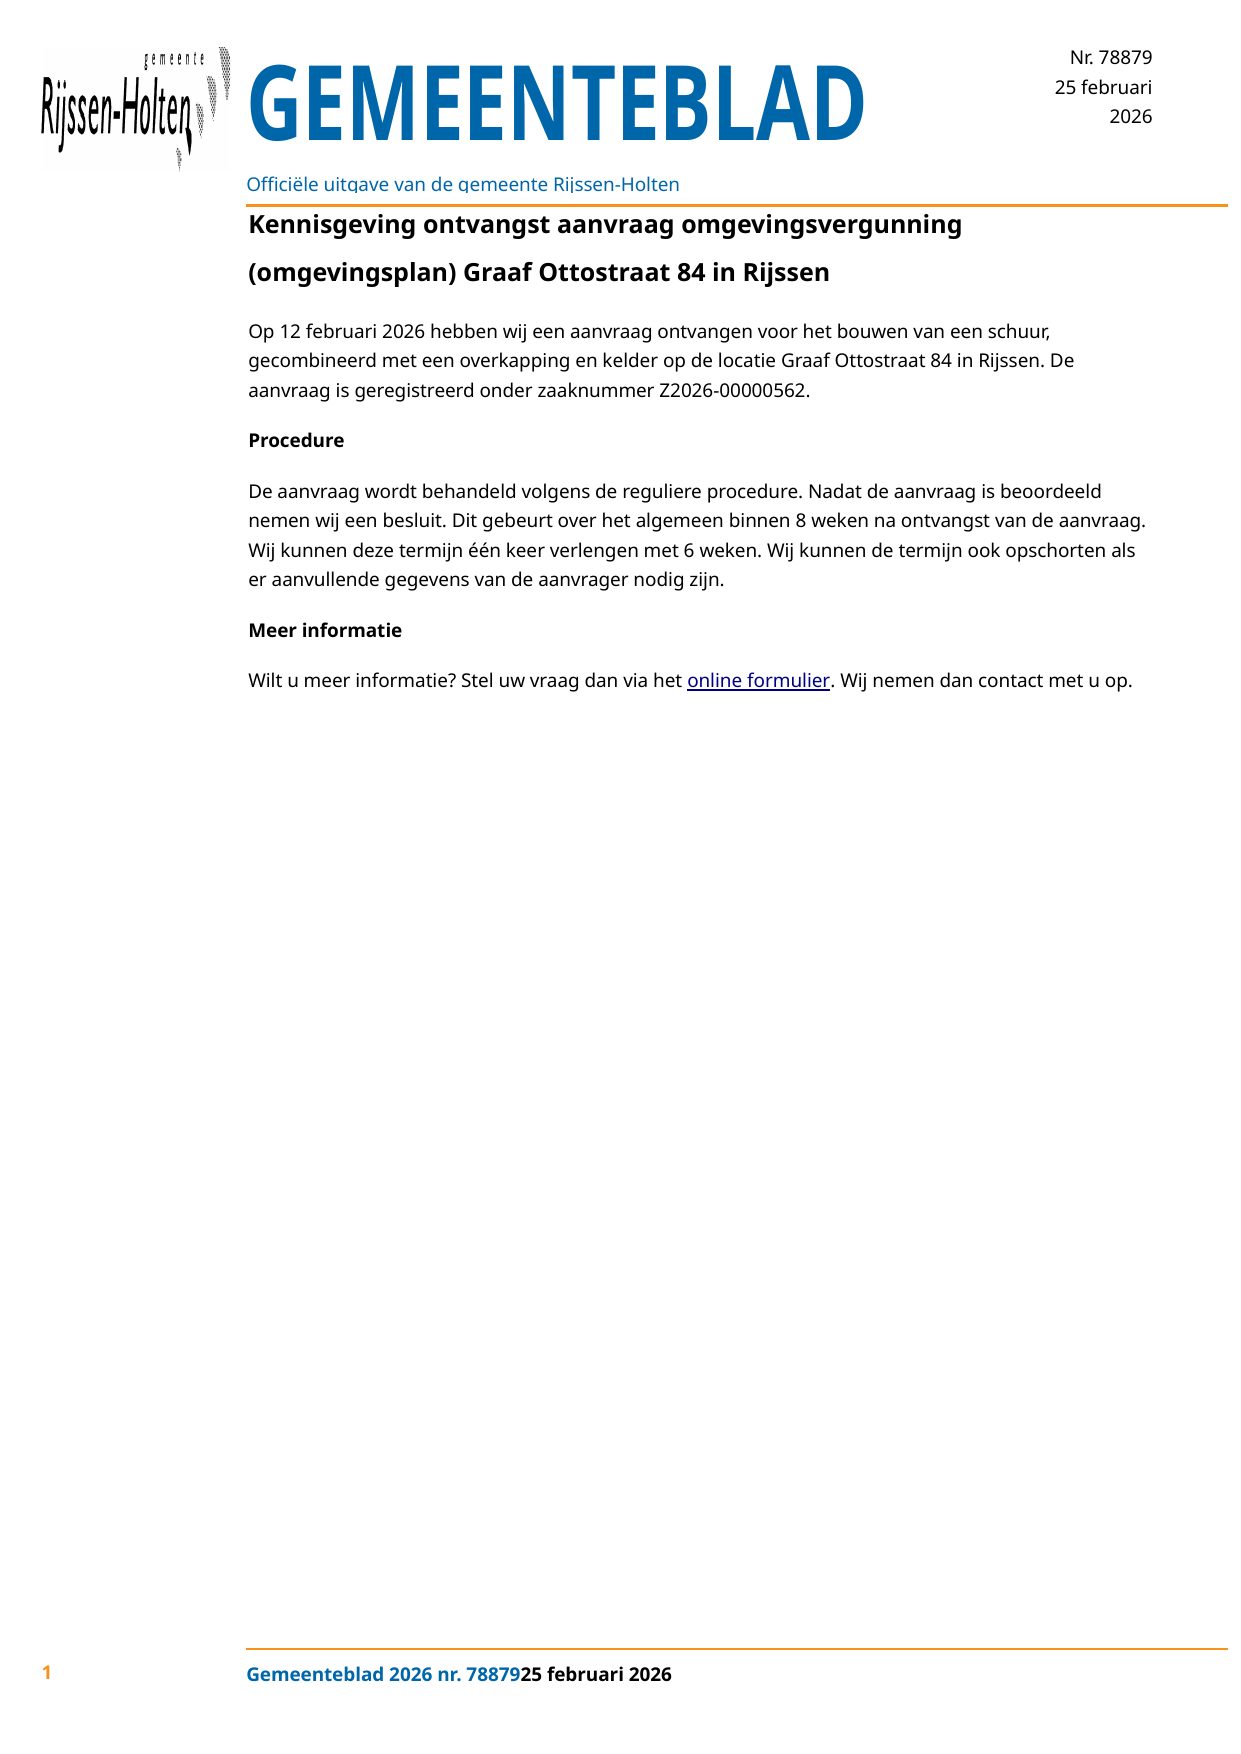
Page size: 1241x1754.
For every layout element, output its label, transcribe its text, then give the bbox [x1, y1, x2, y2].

text Meer informatie [248, 617, 1152, 643]
picture [41, 47, 231, 172]
text Op 12 februari 2026 hebben wij een aanvraag ontvangen voor het bouwen van een schuur, gecombineerd met een overkapping en kelder op de locatie Graaf Ottostraat 84 in Rijssen. De aanvraag is geregistreerd onder zaaknummer Z2026-00000562. [248, 318, 1152, 403]
text Procedure [248, 427, 1152, 453]
text Kennisgeving ontvangst aanvraag omgevingsvergunning (omgevingsplan) Graaf Ottostraat 84 in Rijssen [248, 207, 1152, 288]
text Wilt u meer informatie? Stel uw vraag dan via het online formulier. Wij nemen dan contact met u op. [248, 667, 1152, 693]
text De aanvraag wordt behandeld volgens de reguliere procedure. Nadat de aanvraag is beoordeeld nemen wij een besluit. Dit gebeurt over het algemeen binnen 8 weken na ontvangst van de aanvraag. Wij kunnen deze termijn één keer verlengen met 6 weken. Wij kunnen de termijn ook opschorten als er aanvullende gegevens van de aanvrager nodig zijn. [248, 478, 1152, 592]
